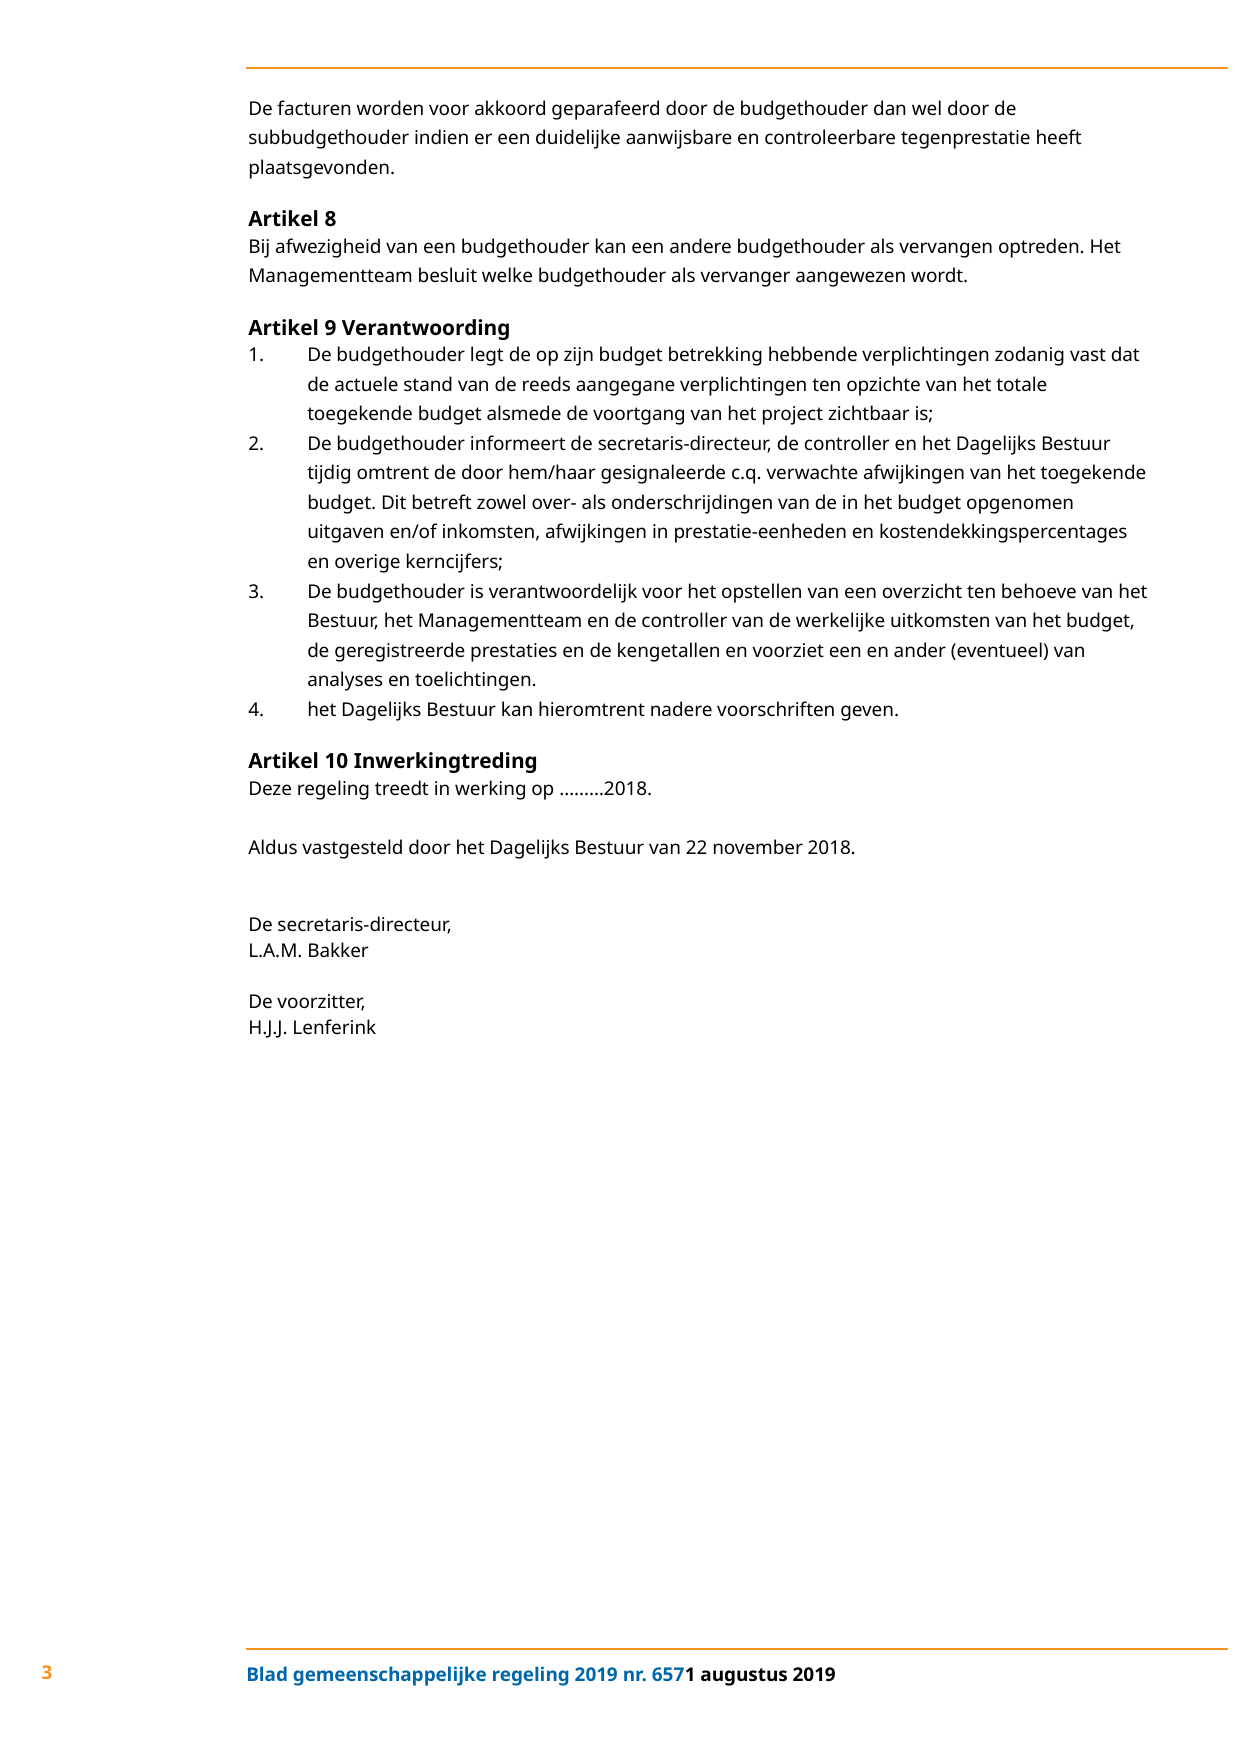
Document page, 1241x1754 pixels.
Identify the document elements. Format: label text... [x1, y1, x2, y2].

text Aldus vastgesteld door het Dagelijks Bestuur van 22 november 2018. [248, 834, 1152, 860]
text Bij afwezigheid van een budgethouder kan een andere budgethouder als vervangen optreden. Het Managementteam besluit welke budgethouder als vervanger aangewezen wordt. [248, 233, 1152, 288]
text Deze regeling treedt in werking op ………2018. [248, 775, 1152, 801]
text De facturen worden voor akkoord geparafeerd door de budgethouder dan wel door de subbudgethouder indien er een duidelijke aanwijsbare en controleerbare tegenprestatie heeft plaatsgevonden. [248, 95, 1152, 180]
text Artikel 9 Verantwoording [248, 313, 1152, 341]
picture [41, 47, 231, 172]
text De voorzitter, [248, 989, 1152, 1014]
list De budgethouder legt de op zijn budget betrekking hebbende verplichtingen zodanig vast dat de actuele stand van de reeds aangegane verplichtingen ten opzichte van het totale toegekende budget alsmede de voortgang van het project zichtbaar is; [248, 341, 1152, 426]
text De secretaris-directeur, [248, 911, 1152, 937]
text Artikel 8 [248, 204, 1152, 233]
text L.A.M. Bakker [248, 937, 1152, 963]
list De budgethouder informeert de secretaris-directeur, de controller en het Dagelijks Bestuur tijdig omtrent de door hem/haar gesignaleerde c.q. verwachte afwijkingen van het toegekende budget. Dit betreft zowel over- als onderschrijdingen van de in het budget opgenomen uitgaven en/of inkomsten, afwijkingen in prestatie-eenheden en kostendekkingspercentages en overige kerncijfers; [248, 430, 1152, 574]
text Artikel 10 Inwerkingtreding [248, 747, 1152, 775]
list het Dagelijks Bestuur kan hieromtrent nadere voorschriften geven. [248, 696, 1152, 722]
text H.J.J. Lenferink [248, 1014, 1152, 1040]
list De budgethouder is verantwoordelijk voor het opstellen van een overzicht ten behoeve van het Bestuur, het Managementteam en de controller van de werkelijke uitkomsten van het budget, de geregistreerde prestaties en de kengetallen en voorziet een en ander (eventueel) van analyses en toelichtingen. [248, 578, 1152, 692]
